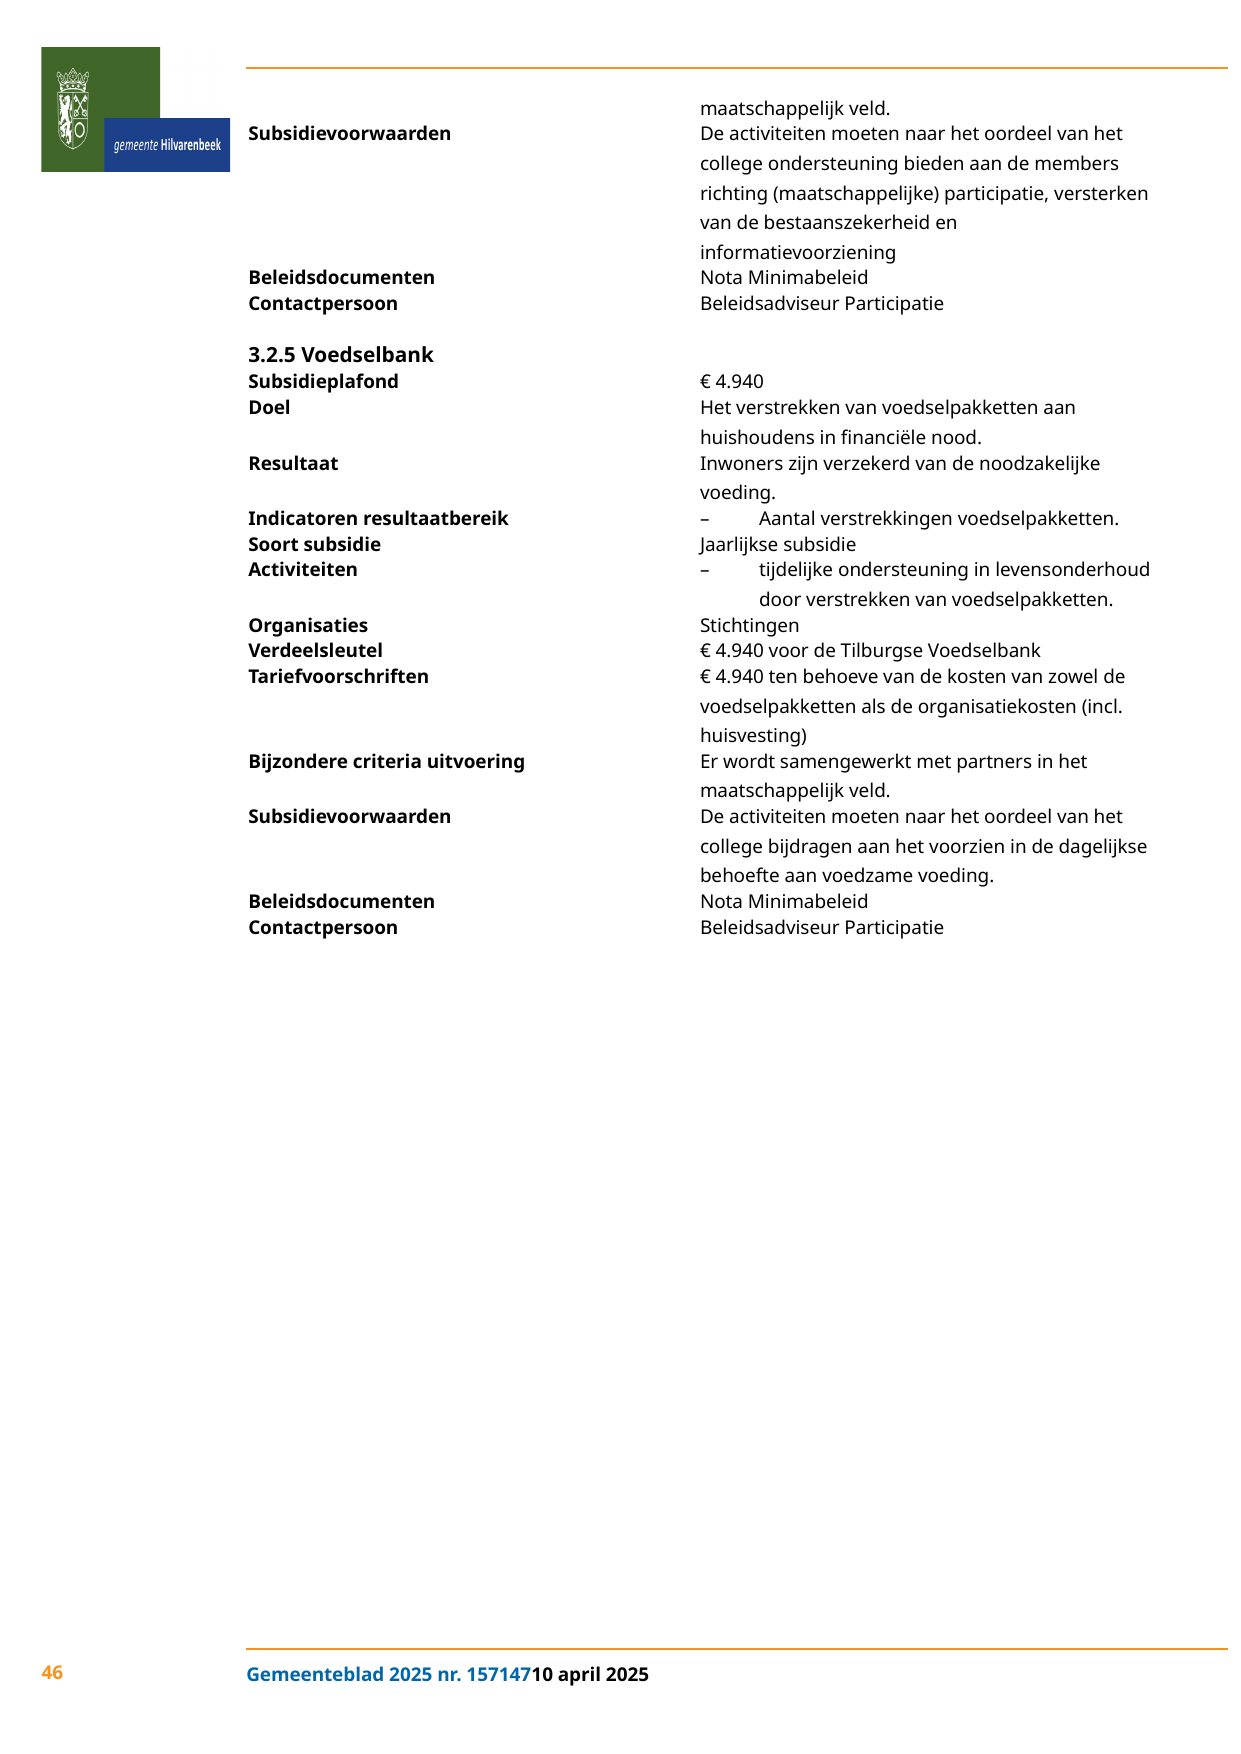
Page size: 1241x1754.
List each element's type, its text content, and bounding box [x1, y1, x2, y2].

table_cell € 4.940 ten behoeve van de kosten van zowel de voedselpakketten als de organisatiekosten (incl. huisvesting) [700, 663, 1152, 748]
table_cell Nota Minimabeleid [700, 265, 1152, 290]
table_cell Contactpersoon [248, 914, 700, 940]
table_cell Het verstrekken van voedselpakketten aan huishoudens in financiële nood. [700, 394, 1152, 450]
table_cell Organisaties [248, 612, 700, 637]
table_cell Inwoners zijn verzekerd van de noodzakelijke voeding. [700, 450, 1152, 505]
table_cell Contactpersoon [248, 290, 700, 316]
table_cell Stichtingen [700, 612, 1152, 637]
table_cell Resultaat [248, 450, 700, 505]
table_cell Soort subsidie [248, 531, 700, 556]
table_cell Beleidsdocumenten [248, 888, 700, 914]
picture [41, 47, 231, 172]
table_cell Subsidievoorwaarden [248, 121, 700, 264]
table_cell Activiteiten [248, 556, 700, 612]
table_cell Aantal verstrekkingen voedselpakketten. [700, 505, 1152, 531]
table_header € 4.940 [700, 369, 1152, 394]
table_cell [248, 95, 700, 121]
table_cell maatschappelijk veld. [700, 95, 1152, 121]
table_header Subsidieplafond [248, 369, 700, 394]
table_cell Nota Minimabeleid [700, 888, 1152, 914]
table_cell De activiteiten moeten naar het oordeel van het college bijdragen aan het voorzien in de dagelijkse behoefte aan voedzame voeding. [700, 804, 1152, 888]
table_cell tijdelijke ondersteuning in levensonderhoud door verstrekken van voedselpakketten. [700, 556, 1152, 612]
table_cell De activiteiten moeten naar het oordeel van het college ondersteuning bieden aan de members richting (maatschappelijke) participatie, versterken van de bestaanszekerheid en informatievoorziening [700, 121, 1152, 264]
text 3.2.5 Voedselbank [248, 340, 1152, 368]
table_cell Jaarlijkse subsidie [700, 531, 1152, 556]
table_cell € 4.940 voor de Tilburgse Voedselbank [700, 638, 1152, 663]
table_cell Doel [248, 394, 700, 450]
table_cell Bijzondere criteria uitvoering [248, 748, 700, 803]
table_cell Indicatoren resultaatbereik [248, 505, 700, 531]
table_cell Er wordt samengewerkt met partners in het maatschappelijk veld. [700, 748, 1152, 803]
table_cell Beleidsadviseur Participatie [700, 914, 1152, 940]
table_cell Tariefvoorschriften [248, 663, 700, 748]
table_cell Beleidsadviseur Participatie [700, 290, 1152, 316]
table_cell Verdeelsleutel [248, 638, 700, 663]
table_cell Subsidievoorwaarden [248, 804, 700, 888]
table_cell Beleidsdocumenten [248, 265, 700, 290]
